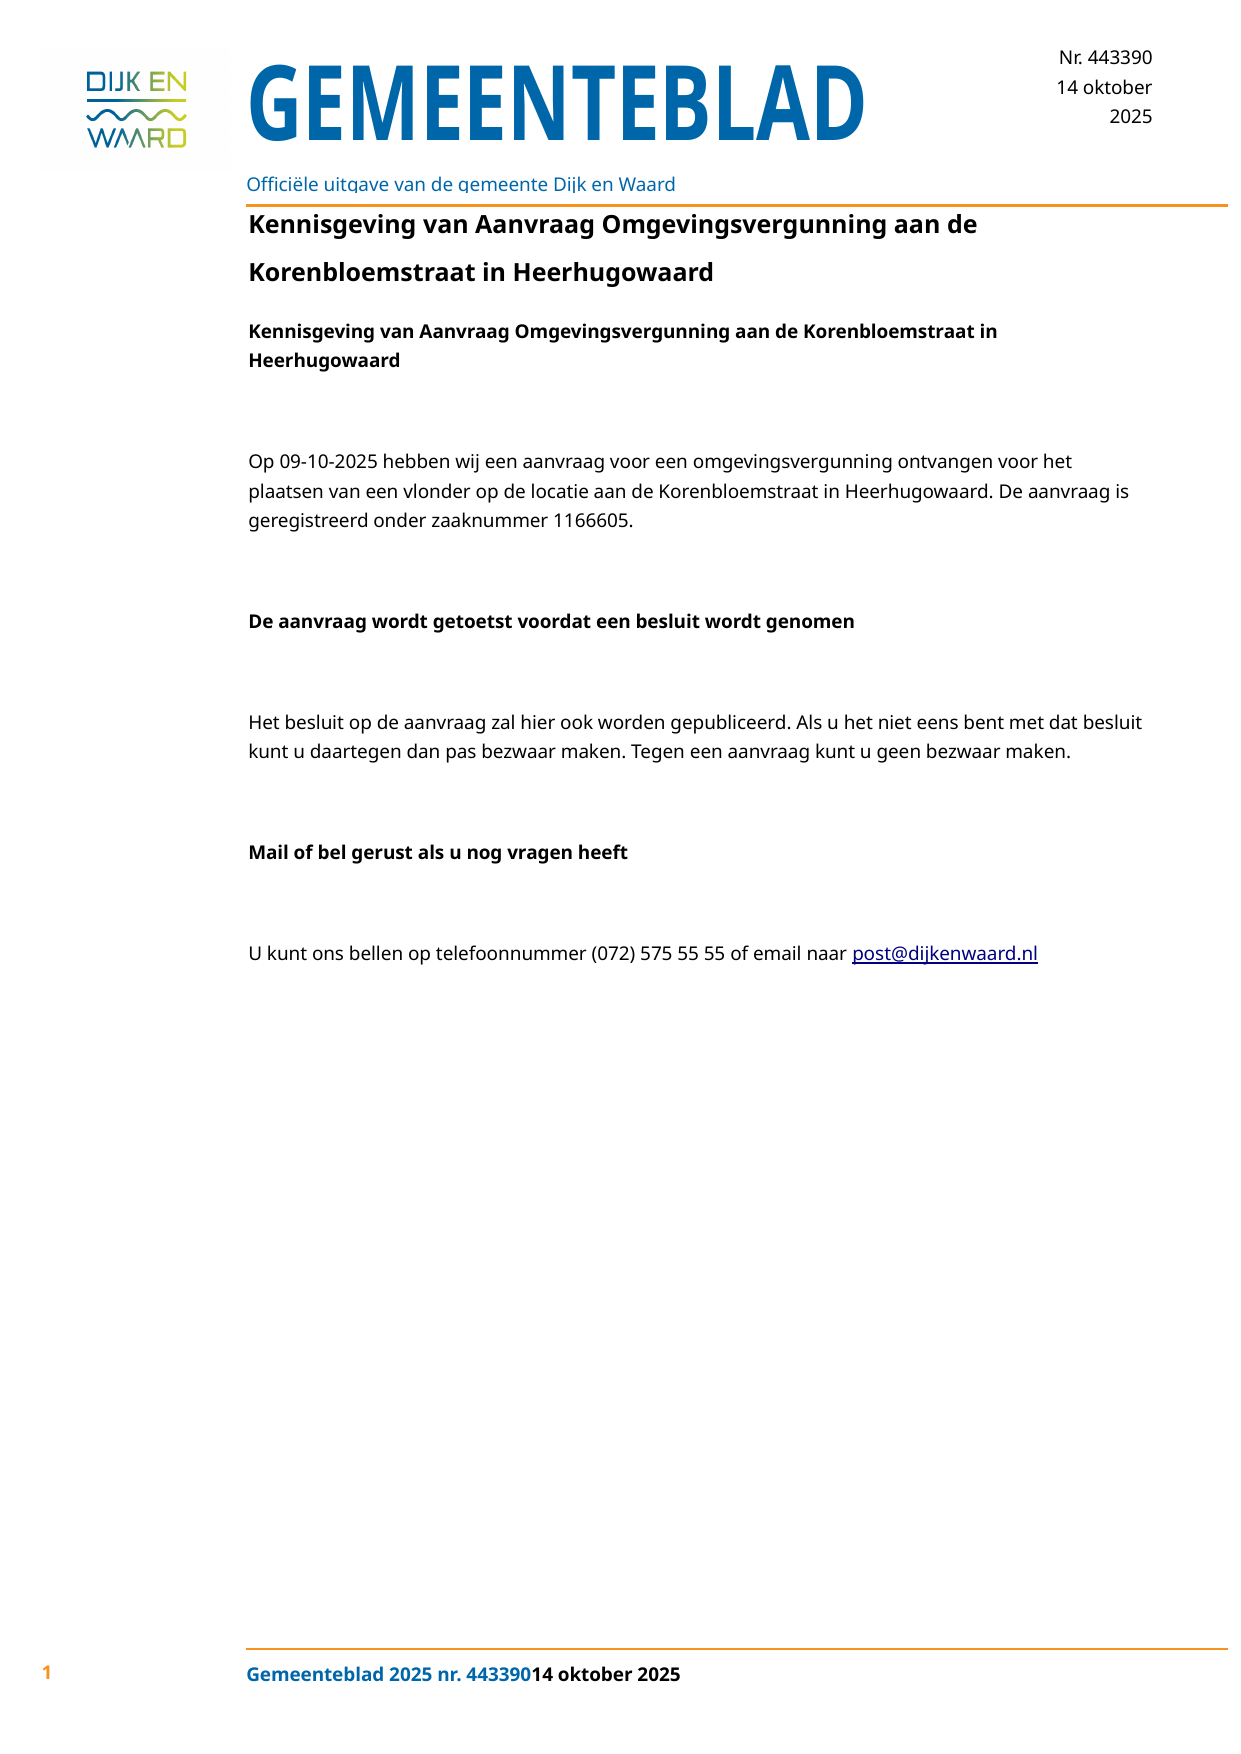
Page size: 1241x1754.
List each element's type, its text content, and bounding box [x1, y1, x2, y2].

text Kennisgeving van Aanvraag Omgevingsvergunning aan de Korenbloemstraat in Heerhugowaard [248, 318, 1152, 373]
text Kennisgeving van Aanvraag Omgevingsvergunning aan de Korenbloemstraat in Heerhugowaard [248, 207, 1152, 288]
text De aanvraag wordt getoetst voordat een besluit wordt genomen [248, 608, 1152, 634]
text Mail of bel gerust als u nog vragen heeft [248, 839, 1152, 865]
text Op 09-10-2025 hebben wij een aanvraag voor een omgevingsvergunning ontvangen voor het plaatsen van een vlonder op de locatie aan de Korenbloemstraat in Heerhugowaard. De aanvraag is geregistreerd onder zaaknummer 1166605. [248, 448, 1152, 533]
text Het besluit op de aanvraag zal hier ook worden gepubliceerd. Als u het niet eens bent met dat besluit kunt u daartegen dan pas bezwaar maken. Tegen een aanvraag kunt u geen bezwaar maken. [248, 709, 1152, 764]
picture [41, 47, 231, 172]
text U kunt ons bellen op telefoonnummer (072) 575 55 55 of email naar post@dijkenwaard.nl [248, 940, 1152, 966]
